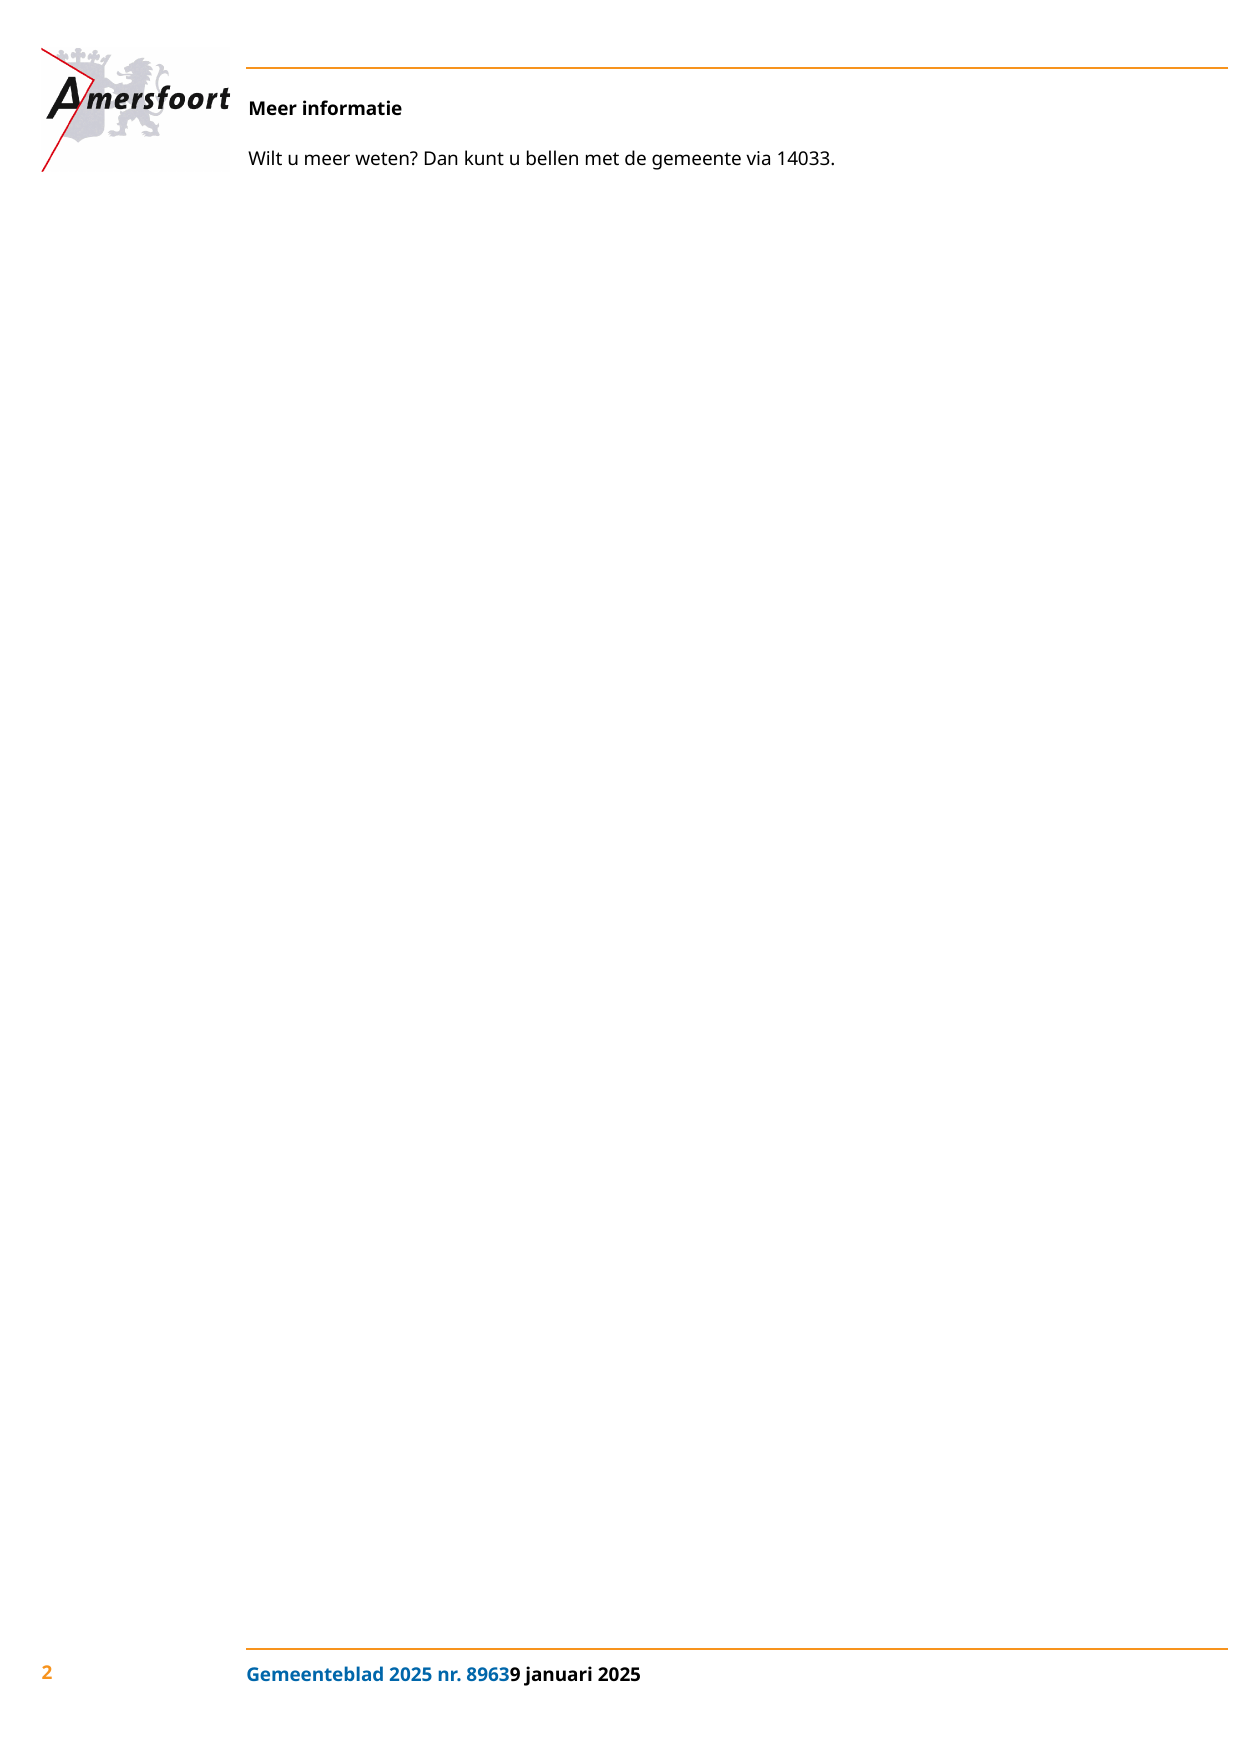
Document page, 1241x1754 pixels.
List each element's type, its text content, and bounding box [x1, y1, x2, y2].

text Meer informatie [248, 95, 1152, 121]
text Wilt u meer weten? Dan kunt u bellen met de gemeente via 14033. [248, 145, 1152, 171]
picture [41, 47, 231, 172]
